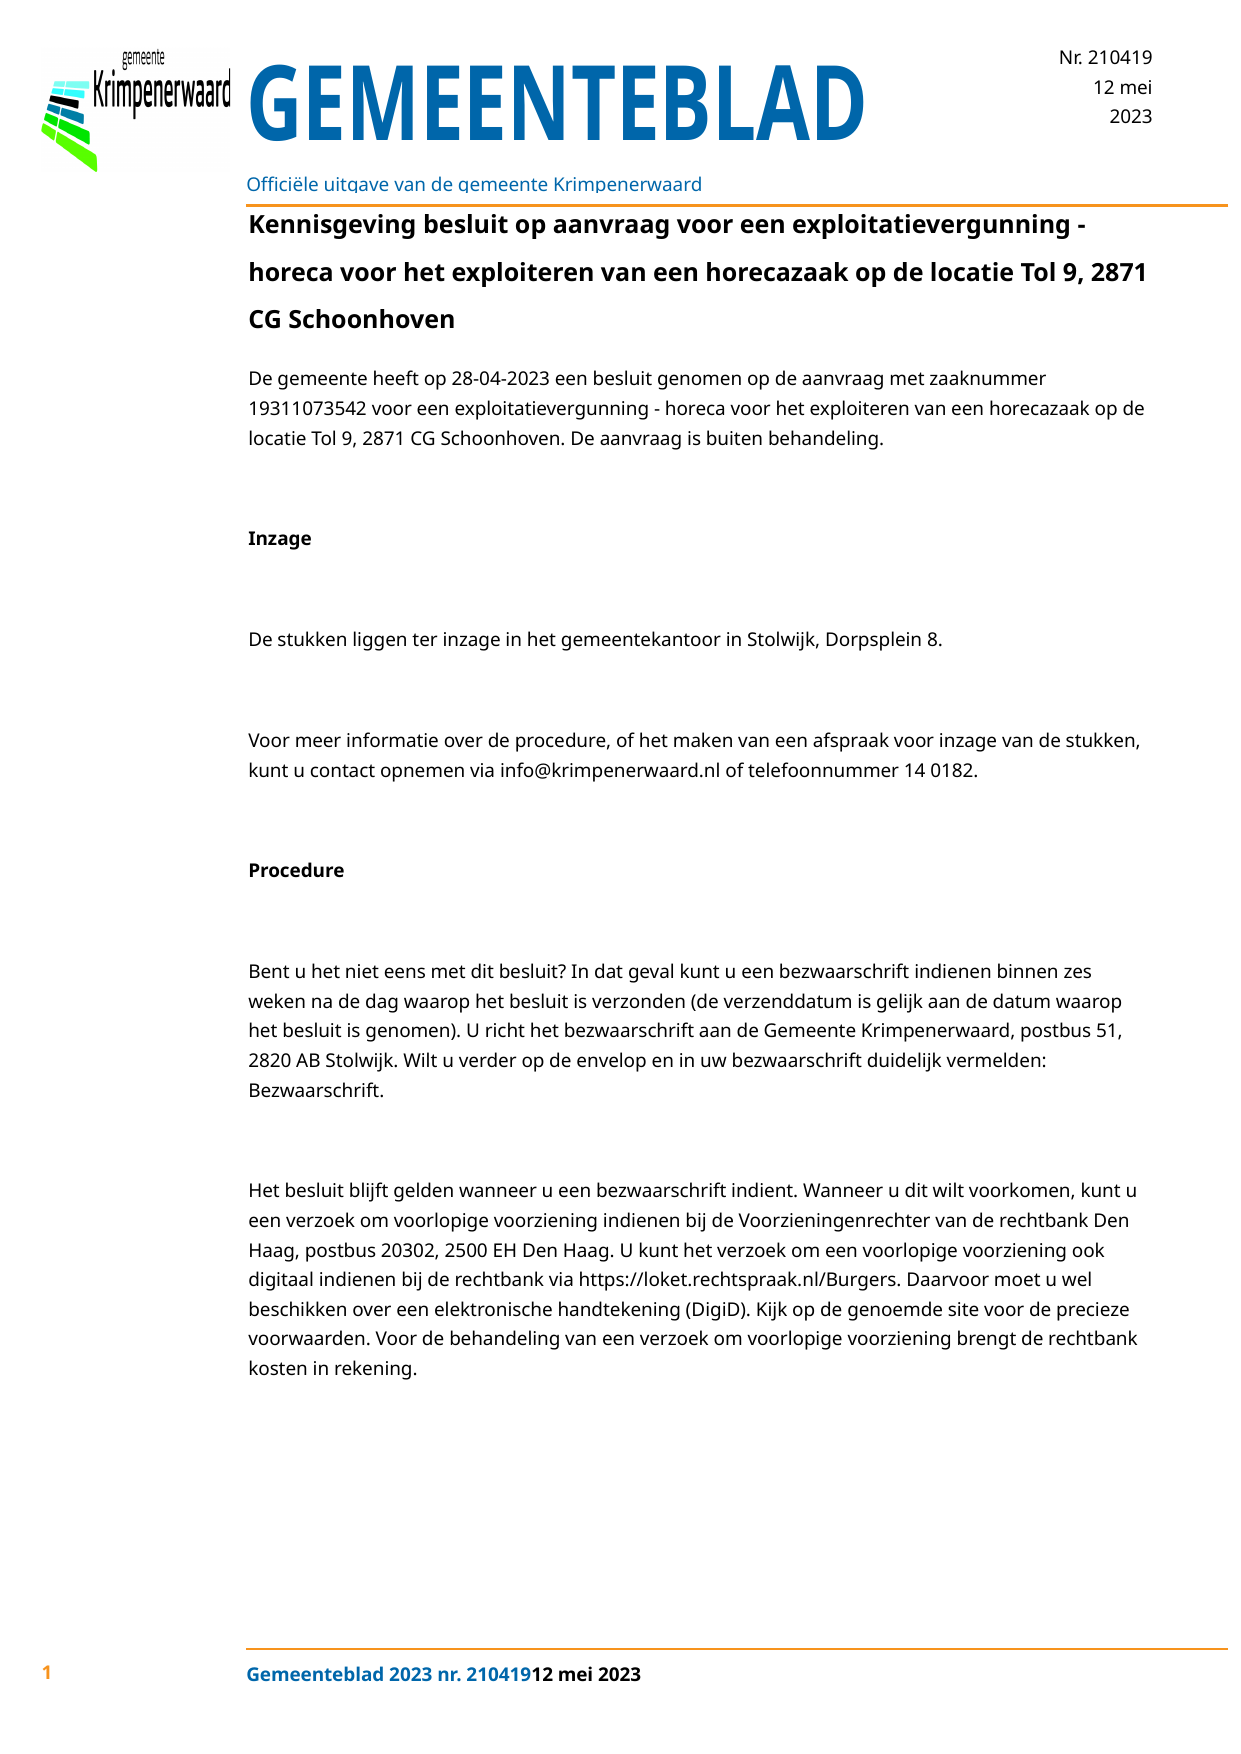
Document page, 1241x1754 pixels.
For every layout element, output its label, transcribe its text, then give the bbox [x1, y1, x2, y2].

text Inzage [248, 526, 1152, 551]
text Bent u het niet eens met dit besluit? In dat geval kunt u een bezwaarschrift indienen binnen zes weken na de dag waarop het besluit is verzonden (de verzenddatum is gelijk aan de datum waarop het besluit is genomen). U richt het bezwaarschrift aan de Gemeente Krimpenerwaard, postbus 51, 2820 AB Stolwijk. Wilt u verder op de envelop en in uw bezwaarschrift duidelijk vermelden: Bezwaarschrift. [248, 958, 1152, 1102]
text De stukken liggen ter inzage in het gemeentekantoor in Stolwijk, Dorpsplein 8. [248, 626, 1152, 652]
text Het besluit blijft gelden wanneer u een bezwaarschrift indient. Wanneer u dit wilt voorkomen, kunt u een verzoek om voorlopige voorziening indienen bij de Voorzieningenrechter van de rechtbank Den Haag, postbus 20302, 2500 EH Den Haag. U kunt het verzoek om een voorlopige voorziening ook digitaal indienen bij de rechtbank via https://loket.rechtspraak.nl/Burgers. Daarvoor moet u wel beschikken over een elektronische handtekening (DigiD). Kijk op de genoemde site voor de precieze voorwaarden. Voor de behandeling van een verzoek om voorlopige voorziening brengt de rechtbank kosten in rekening. [248, 1178, 1152, 1381]
text De gemeente heeft op 28-04-2023 een besluit genomen op de aanvraag met zaaknummer 19311073542 voor een exploitatievergunning - horeca voor het exploiteren van een horecazaak op de locatie Tol 9, 2871 CG Schoonhoven. De aanvraag is buiten behandeling. [248, 366, 1152, 450]
text Kennisgeving besluit op aanvraag voor een exploitatievergunning - horeca voor het exploiteren van een horecazaak op de locatie Tol 9, 2871 CG Schoonhoven [248, 207, 1152, 336]
text Procedure [248, 858, 1152, 883]
picture [41, 47, 231, 172]
text Voor meer informatie over de procedure, of het maken van een afspraak voor inzage van de stukken, kunt u contact opnemen via info@krimpenerwaard.nl of telefoonnummer 14 0182. [248, 727, 1152, 782]
